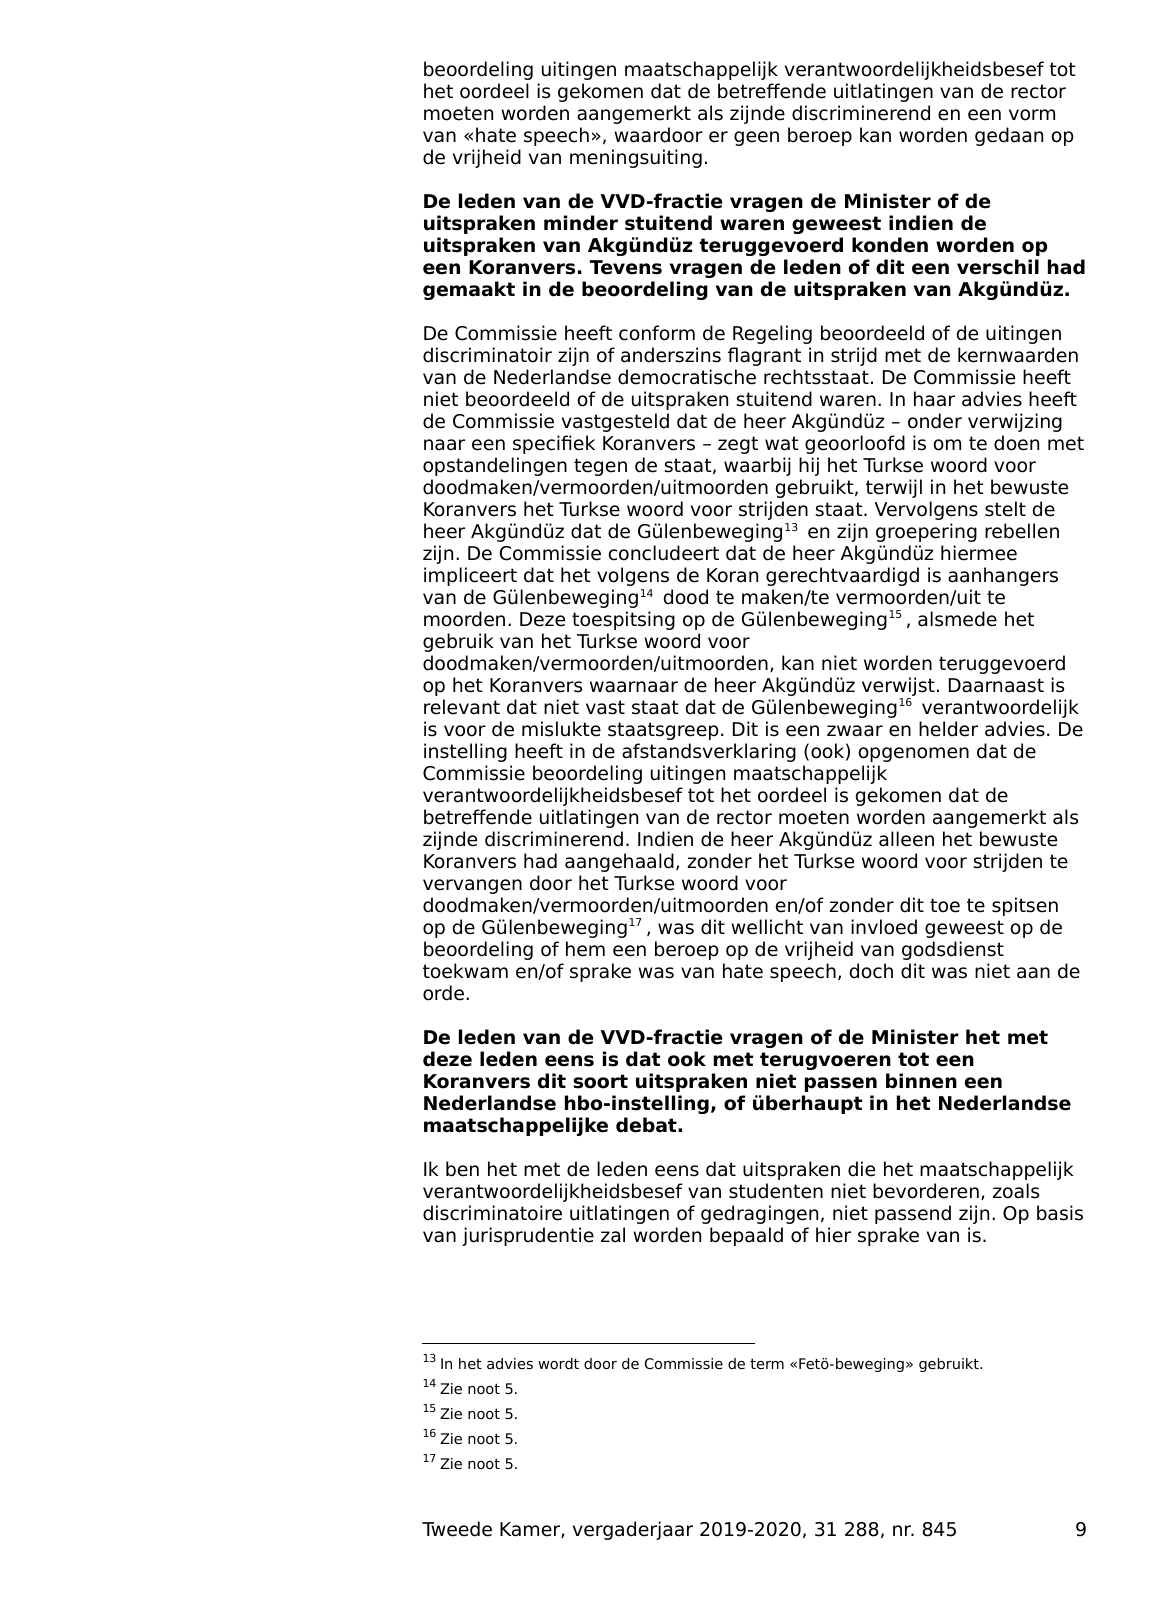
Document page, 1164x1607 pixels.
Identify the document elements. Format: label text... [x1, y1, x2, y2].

text Zie noot 5. [422, 1402, 1087, 1424]
text De leden van de VVD-fractie vragen of de Minister het met deze leden eens is dat ook met terugvoeren tot een Koranvers dit soort uitspraken niet passen binnen een Nederlandse hbo-instelling, of überhaupt in het Nederlandse maatschappelijke debat. [422, 1027, 1087, 1137]
text De Commissie heeft conform de Regeling beoordeeld of de uitingen discriminatoir zijn of anderszins flagrant in strijd met de kernwaarden van de Nederlandse democratische rechtsstaat. De Commissie heeft niet beoordeeld of de uitspraken stuitend waren. In haar advies heeft de Commissie vastgesteld dat de heer Akgündüz – onder verwijzing naar een specifiek Koranvers – zegt wat geoorloofd is om te doen met opstandelingen tegen de staat, waarbij hij het Turkse woord voor doodmaken/vermoorden/uitmoorden gebruikt, terwijl in het bewuste Koranvers het Turkse woord voor strijden staat. Vervolgens stelt de heer Akgündüz dat de Gülenbeweging en zijn groepering rebellen zijn. De Commissie concludeert dat de heer Akgündüz hiermee impliceert dat het volgens de Koran gerechtvaardigd is aanhangers van de Gülenbeweging dood te maken/te vermoorden/uit te moorden. Deze toespitsing op de Gülenbeweging, alsmede het gebruik van het Turkse woord voor doodmaken/vermoorden/uitmoorden, kan niet worden teruggevoerd op het Koranvers waarnaar de heer Akgündüz verwijst. Daarnaast is relevant dat niet vast staat dat de Gülenbeweging verantwoordelijk is voor de mislukte staatsgreep. Dit is een zwaar en helder advies. De instelling heeft in de afstandsverklaring (ook) opgenomen dat de Commissie beoordeling uitingen maatschappelijk verantwoordelijkheidsbesef tot het oordeel is gekomen dat de betreffende uitlatingen van de rector moeten worden aangemerkt als zijnde discriminerend. Indien de heer Akgündüz alleen het bewuste Koranvers had aangehaald, zonder het Turkse woord voor strijden te vervangen door het Turkse woord voor doodmaken/vermoorden/uitmoorden en/of zonder dit toe te spitsen op de Gülenbeweging, was dit wellicht van invloed geweest op de beoordeling of hem een beroep op de vrijheid van godsdienst toekwam en/of sprake was van hate speech, doch dit was niet aan de orde. [422, 323, 1087, 1004]
text Zie noot 5. [422, 1427, 1087, 1449]
text beoordeling uitingen maatschappelijk verantwoordelijkheidsbesef tot het oordeel is gekomen dat de betreffende uitlatingen van de rector moeten worden aangemerkt als zijnde discriminerend en een vorm van «hate speech», waardoor er geen beroep kan worden gedaan op de vrijheid van meningsuiting. [422, 59, 1087, 169]
text In het advies wordt door de Commissie de term «Fetö-beweging» gebruikt. [422, 1352, 1087, 1374]
text Ik ben het met de leden eens dat uitspraken die het maatschappelijk verantwoordelijkheidsbesef van studenten niet bevorderen, zoals discriminatoire uitlatingen of gedragingen, niet passend zijn. Op basis van jurisprudentie zal worden bepaald of hier sprake van is. [422, 1159, 1087, 1247]
text De leden van de VVD-fractie vragen de Minister of de uitspraken minder stuitend waren geweest indien de uitspraken van Akgündüz teruggevoerd konden worden op een Koranvers. Tevens vragen de leden of dit een verschil had gemaakt in de beoordeling van de uitspraken van Akgündüz. [422, 191, 1087, 301]
text Zie noot 5. [422, 1377, 1087, 1399]
text Zie noot 5. [422, 1452, 1087, 1474]
